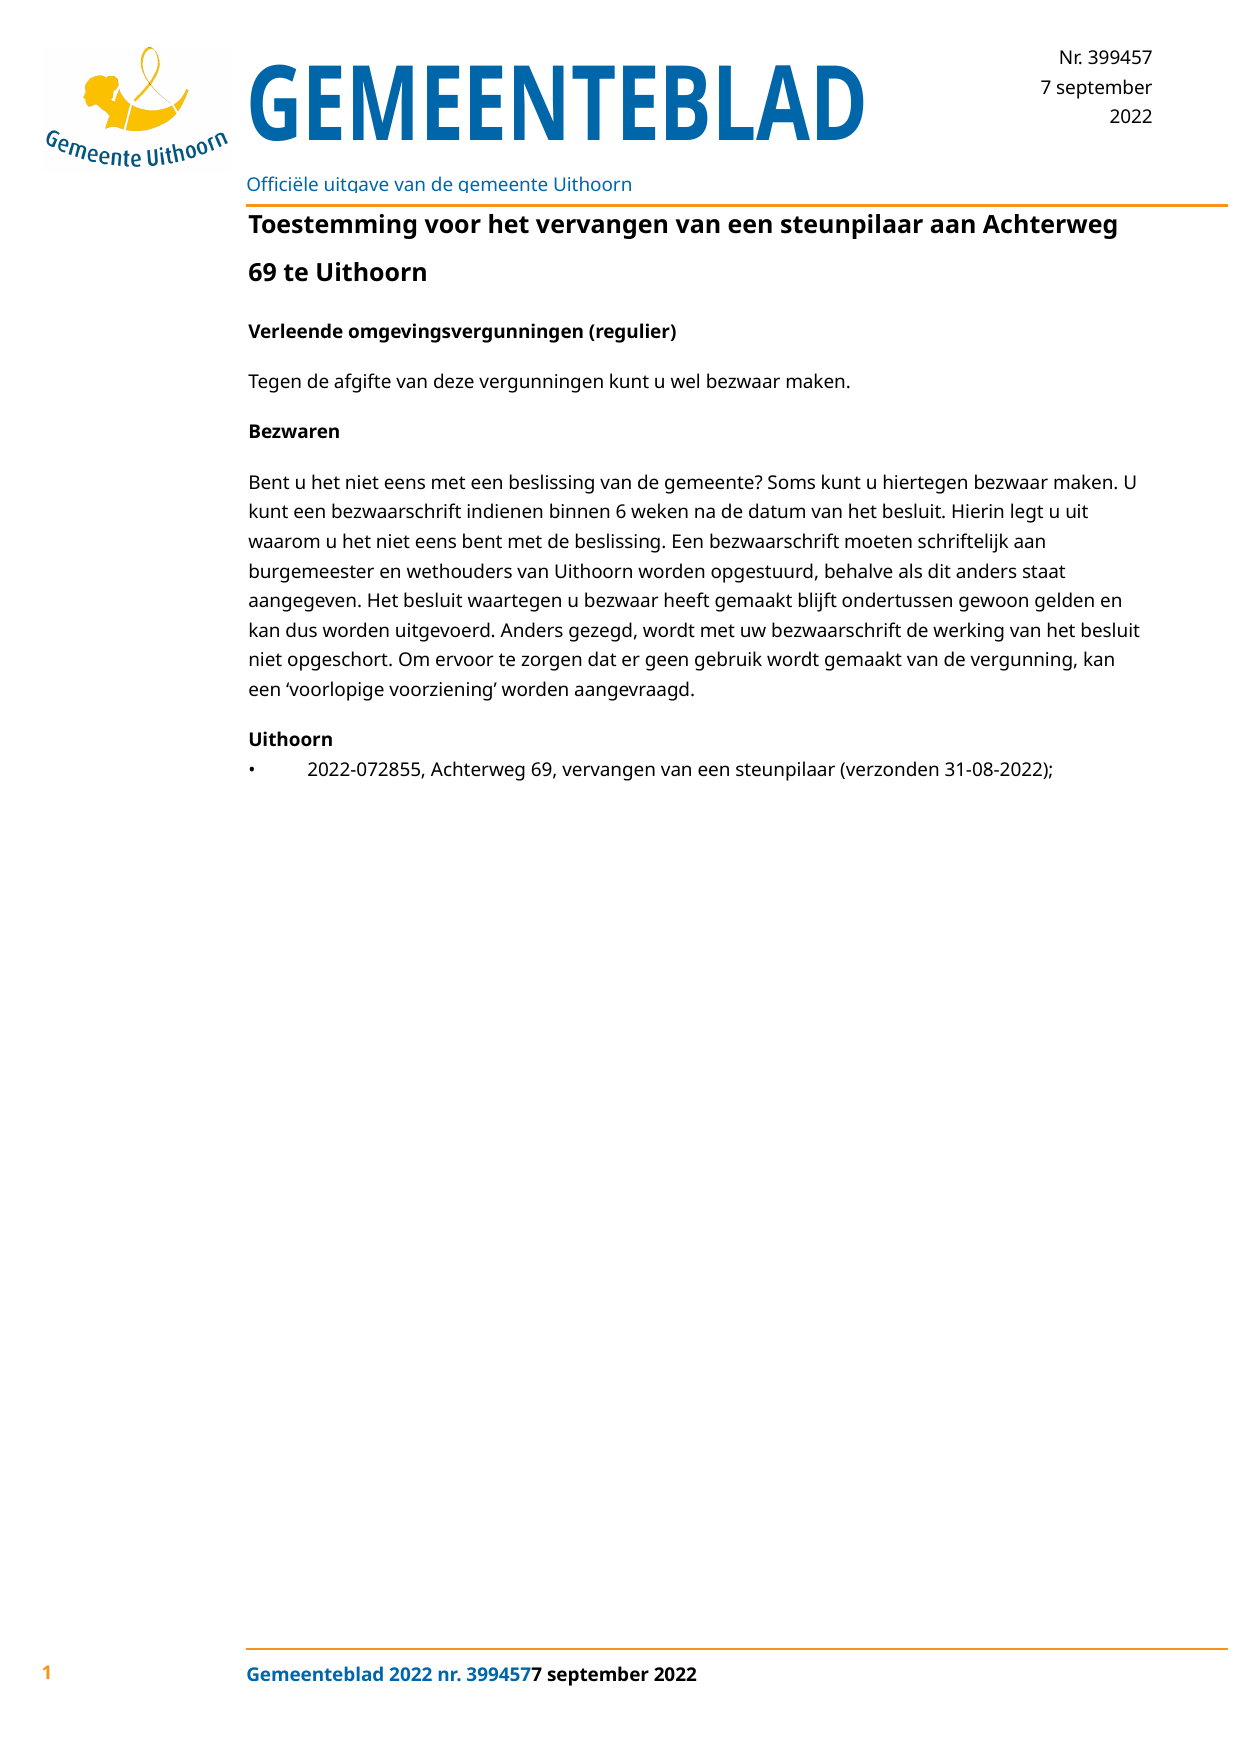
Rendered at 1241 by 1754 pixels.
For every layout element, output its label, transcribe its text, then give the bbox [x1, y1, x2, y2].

text Toestemming voor het vervangen van een steunpilaar aan Achterweg 69 te Uithoorn [248, 207, 1152, 288]
picture [41, 47, 231, 172]
text Verleende omgevingsvergunningen (regulier) [248, 318, 1152, 344]
list 2022-072855, Achterweg 69, vervangen van een steunpilaar (verzonden 31-08-2022); [248, 756, 1152, 782]
text Bezwaren [248, 419, 1152, 444]
text Uithoorn [248, 727, 1152, 752]
text Tegen de afgifte van deze vergunningen kunt u wel bezwaar maken. [248, 368, 1152, 394]
text Bent u het niet eens met een beslissing van de gemeente? Soms kunt u hiertegen bezwaar maken. U kunt een bezwaarschrift indienen binnen 6 weken na de datum van het besluit. Hierin legt u uit waarom u het niet eens bent met de beslissing. Een bezwaarschrift moeten schriftelijk aan burgemeester en wethouders van Uithoorn worden opgestuurd, behalve als dit anders staat aangegeven. Het besluit waartegen u bezwaar heeft gemaakt blijft ondertussen gewoon gelden en kan dus worden uitgevoerd. Anders gezegd, wordt met uw bezwaarschrift de werking van het besluit niet opgeschort. Om ervoor te zorgen dat er geen gebruik wordt gemaakt van de vergunning, kan een ‘voorlopige voorziening’ worden aangevraagd. [248, 469, 1152, 702]
